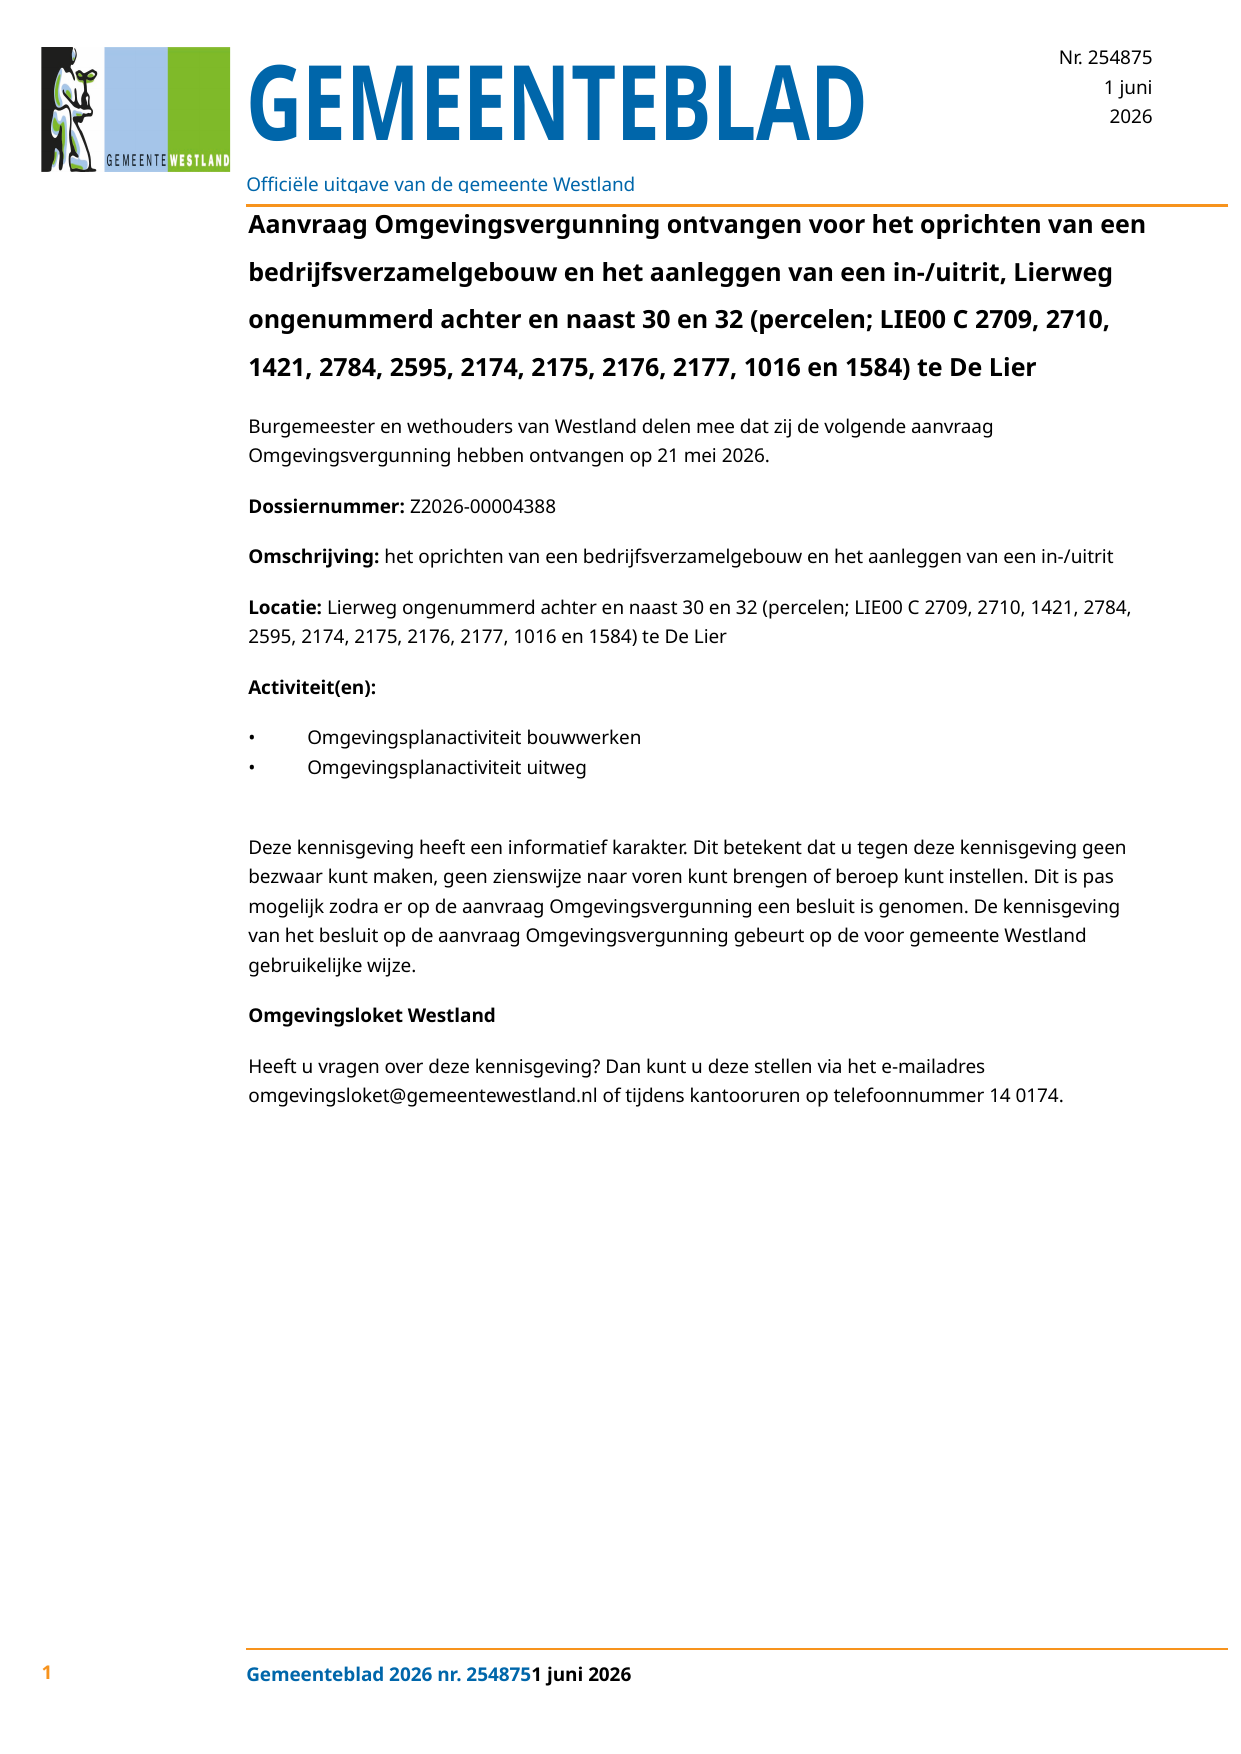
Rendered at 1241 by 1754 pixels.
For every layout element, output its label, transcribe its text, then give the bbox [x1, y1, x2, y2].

list Omgevingsplanactiviteit uitweg [248, 754, 1152, 780]
text Deze kennisgeving heeft een informatief karakter. Dit betekent dat u tegen deze kennisgeving geen bezwaar kunt maken, geen zienswijze naar voren kunt brengen of beroep kunt instellen. Dit is pas mogelijk zodra er op de aanvraag Omgevingsvergunning een besluit is genomen. De kennisgeving van het besluit op de aanvraag Omgevingsvergunning gebeurt op de voor gemeente Westland gebruikelijke wijze. [248, 834, 1152, 978]
text Activiteit(en): [248, 674, 1152, 700]
text Heeft u vragen over deze kennisgeving? Dan kunt u deze stellen via het e-mailadres omgevingsloket@gemeentewestland.nl of tijdens kantooruren op telefoonnummer 14 0174. [248, 1053, 1152, 1108]
text Dossiernummer: Z2026-00004388 [248, 493, 1152, 519]
text Omgevingsloket Westland [248, 1003, 1152, 1028]
text Locatie: Lierweg ongenummerd achter en naast 30 en 32 (percelen; LIE00 C 2709, 2710, 1421, 2784, 2595, 2174, 2175, 2176, 2177, 1016 en 1584) te De Lier [248, 594, 1152, 649]
text Burgemeester en wethouders van Westland delen mee dat zij de volgende aanvraag Omgevingsvergunning hebben ontvangen op 21 mei 2026. [248, 413, 1152, 468]
list Omgevingsplanactiviteit bouwwerken [248, 724, 1152, 750]
text Aanvraag Omgevingsvergunning ontvangen voor het oprichten van een bedrijfsverzamelgebouw en het aanleggen van een in-/uitrit, Lierweg ongenummerd achter en naast 30 en 32 (percelen; LIE00 C 2709, 2710, 1421, 2784, 2595, 2174, 2175, 2176, 2177, 1016 en 1584) te De Lier [248, 207, 1152, 384]
picture [41, 47, 231, 172]
text Omschrijving: het oprichten van een bedrijfsverzamelgebouw en het aanleggen van een in-/uitrit [248, 543, 1152, 569]
